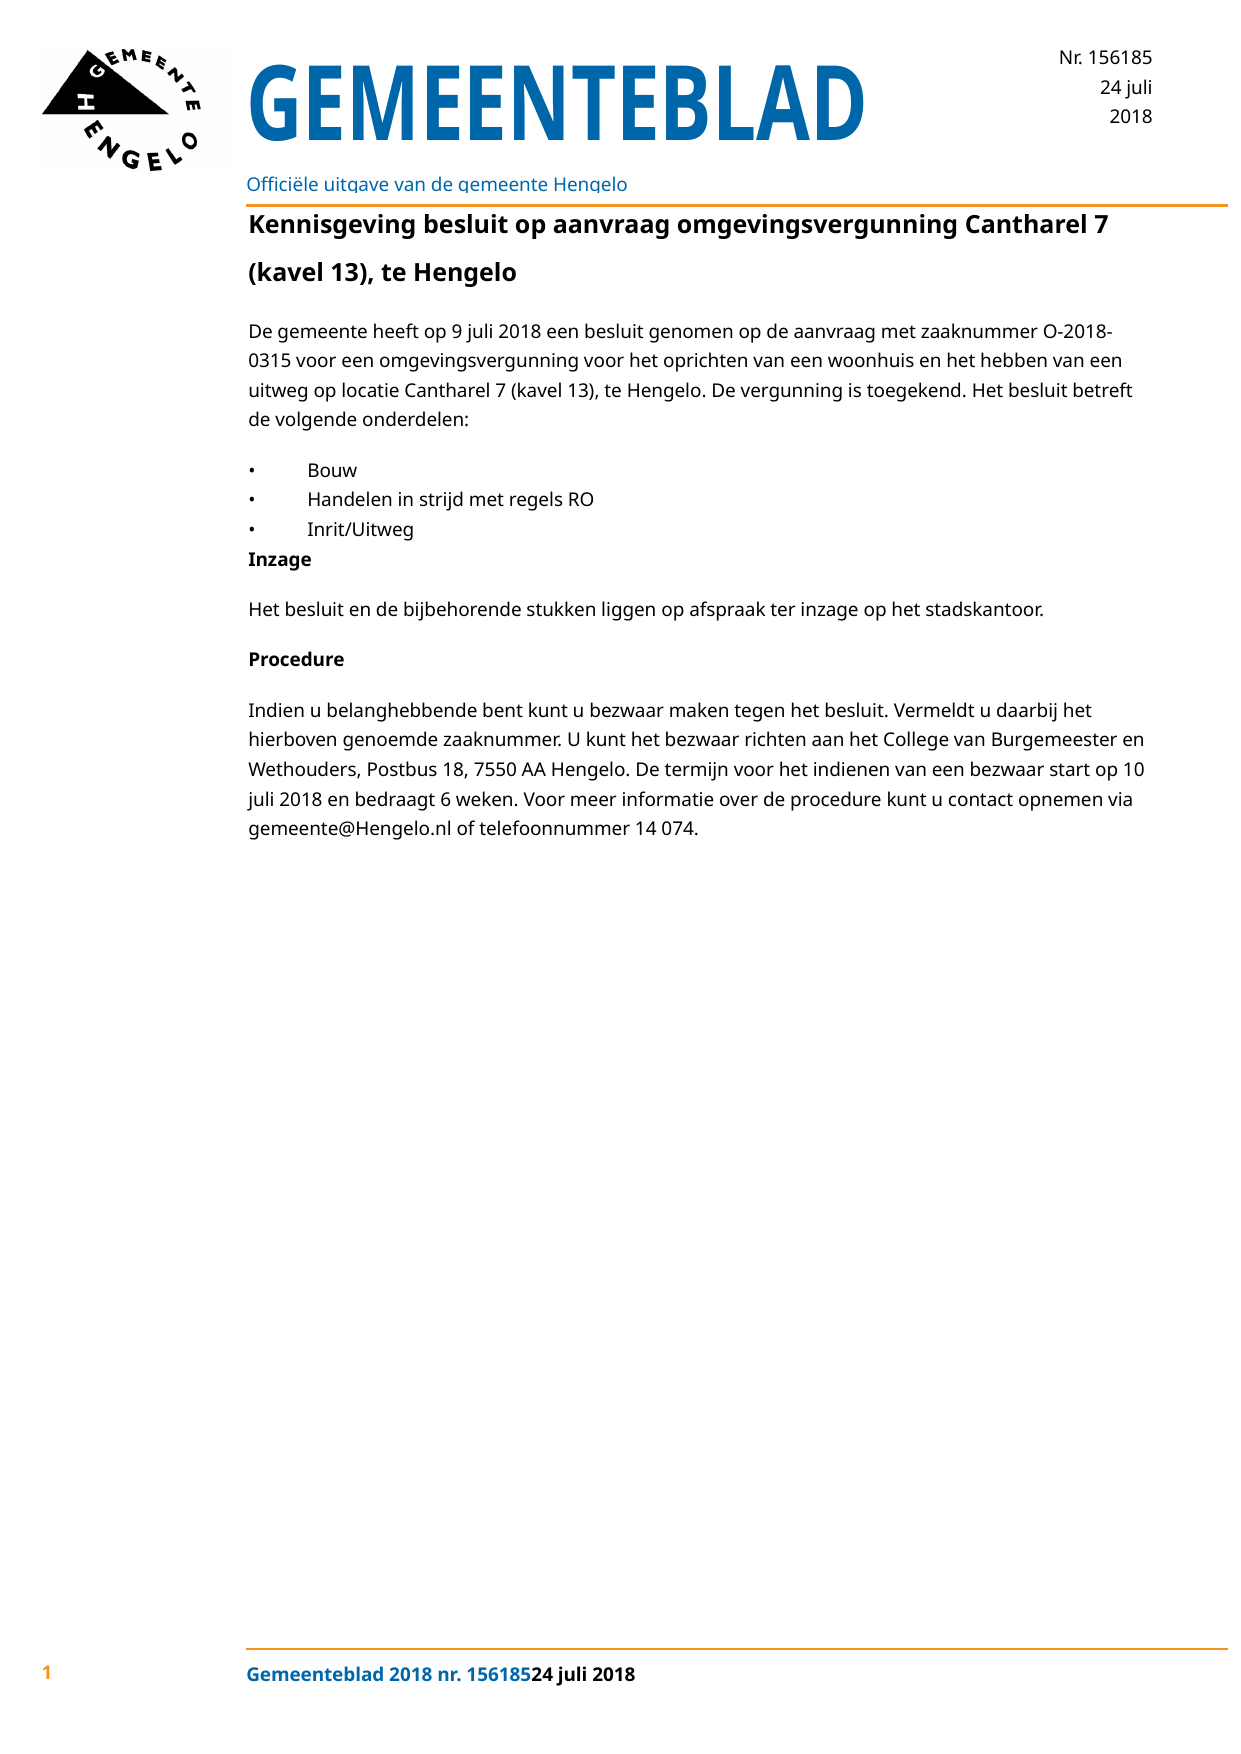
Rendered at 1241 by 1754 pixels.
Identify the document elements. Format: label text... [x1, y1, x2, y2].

text Kennisgeving besluit op aanvraag omgevingsvergunning Cantharel 7 (kavel 13), te Hengelo [248, 207, 1152, 288]
text Procedure [248, 647, 1152, 672]
picture [41, 47, 231, 172]
list Bouw [248, 457, 1152, 483]
text Inzage [248, 546, 1152, 572]
text De gemeente heeft op 9 juli 2018 een besluit genomen op de aanvraag met zaaknummer O-2018-0315 voor een omgevingsvergunning voor het oprichten van een woonhuis en het hebben van een uitweg op locatie Cantharel 7 (kavel 13), te Hengelo. De vergunning is toegekend. Het besluit betreft de volgende onderdelen: [248, 318, 1152, 432]
list Inrit/Uitweg [248, 516, 1152, 542]
text Indien u belanghebbende bent kunt u bezwaar maken tegen het besluit. Vermeldt u daarbij het hierboven genoemde zaaknummer. U kunt het bezwaar richten aan het College van Burgemeester en Wethouders, Postbus 18, 7550 AA Hengelo. De termijn voor het indienen van een bezwaar start op 10 juli 2018 en bedraagt 6 weken. Voor meer informatie over de procedure kunt u contact opnemen via gemeente@Hengelo.nl of telefoonnummer 14 074. [248, 697, 1152, 841]
list Handelen in strijd met regels RO [248, 487, 1152, 512]
text Het besluit en de bijbehorende stukken liggen op afspraak ter inzage op het stadskantoor. [248, 596, 1152, 622]
